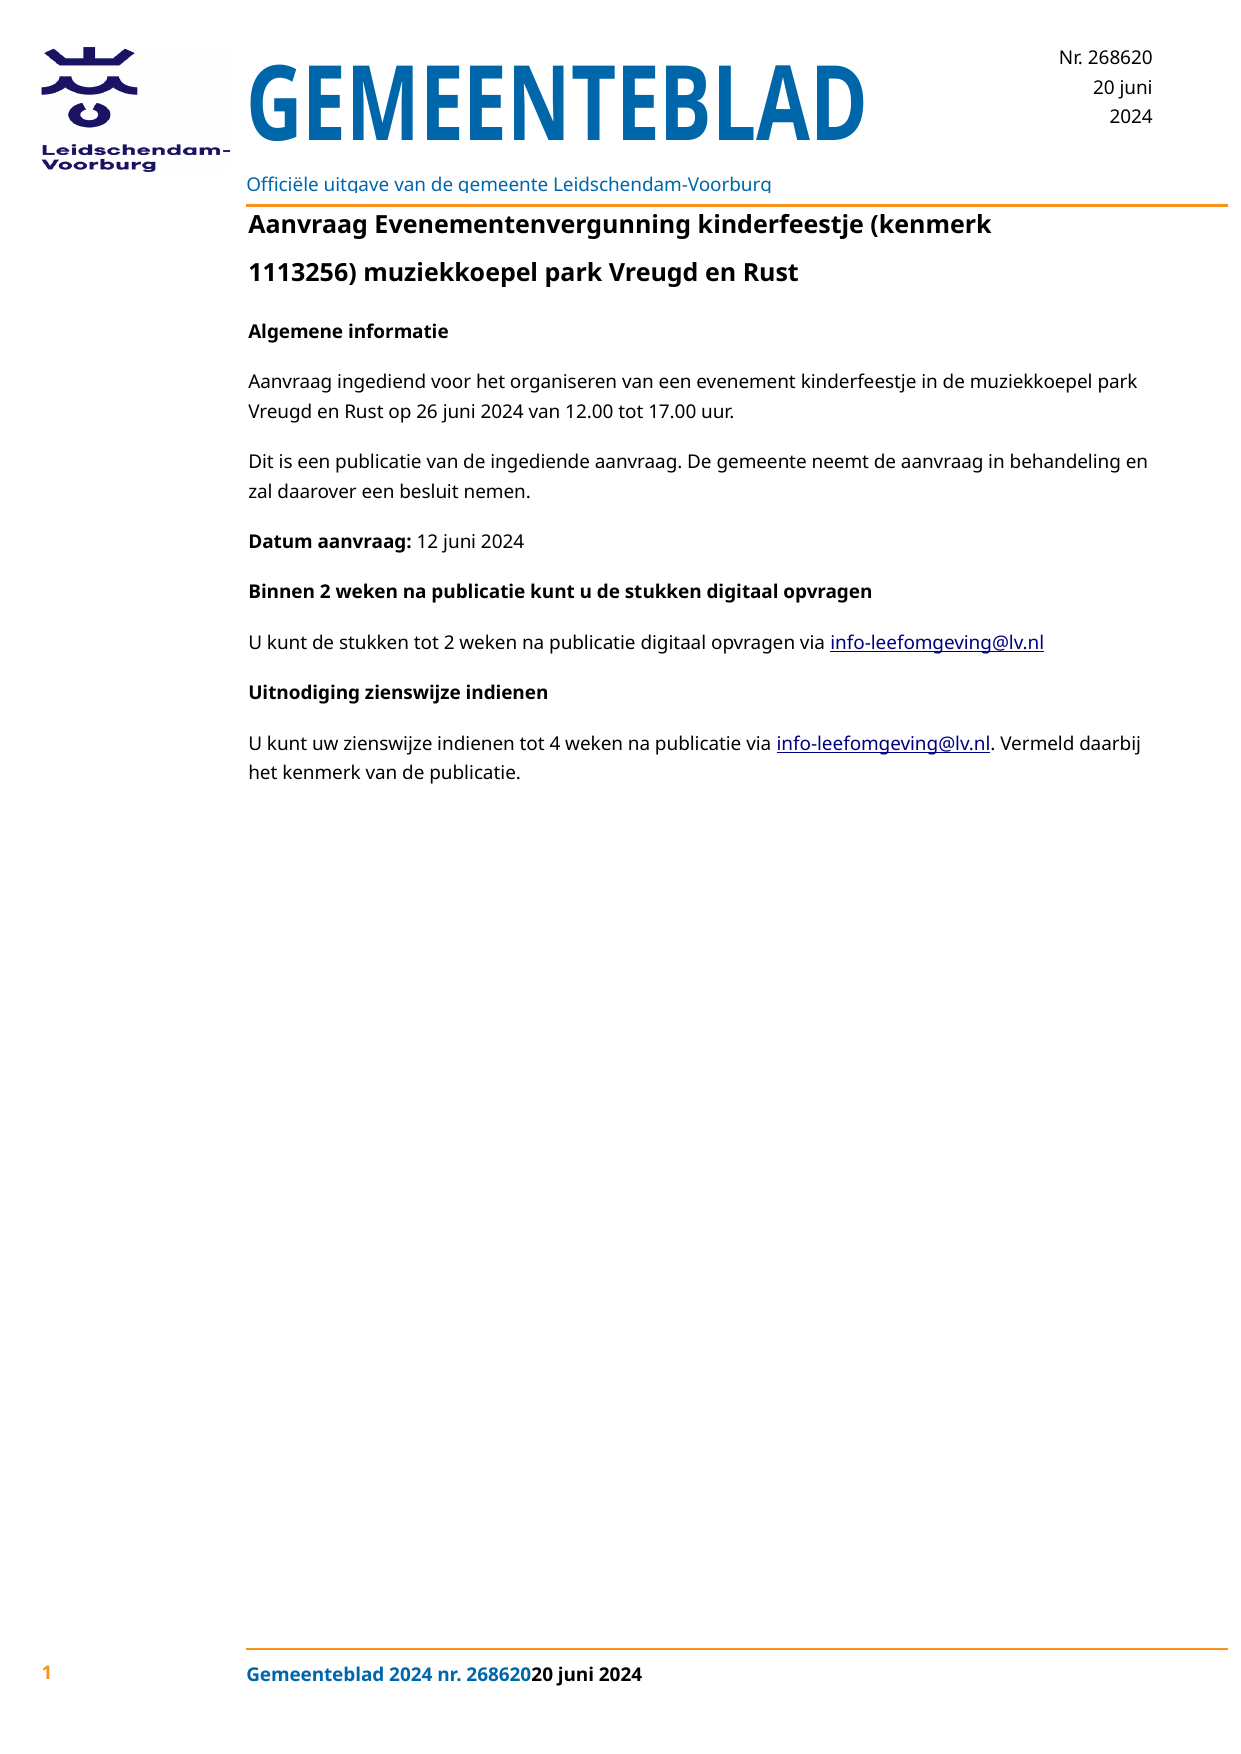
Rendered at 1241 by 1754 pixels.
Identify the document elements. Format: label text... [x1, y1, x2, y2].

text Uitnodiging zienswijze indienen [248, 679, 1152, 705]
picture [41, 47, 231, 172]
text U kunt uw zienswijze indienen tot 4 weken na publicatie via info-leefomgeving@lv.nl. Vermeld daarbij het kenmerk van de publicatie. [248, 730, 1152, 785]
text Aanvraag Evenementenvergunning kinderfeestje (kenmerk 1113256) muziekkoepel park Vreugd en Rust [248, 207, 1152, 288]
text Datum aanvraag: 12 juni 2024 [248, 528, 1152, 554]
text U kunt de stukken tot 2 weken na publicatie digitaal opvragen via info-leefomgeving@lv.nl [248, 629, 1152, 655]
text Algemene informatie [248, 318, 1152, 344]
text Binnen 2 weken na publicatie kunt u de stukken digitaal opvragen [248, 579, 1152, 604]
text Aanvraag ingediend voor het organiseren van een evenement kinderfeestje in de muziekkoepel park Vreugd en Rust op 26 juni 2024 van 12.00 tot 17.00 uur. [248, 368, 1152, 424]
text Dit is een publicatie van de ingediende aanvraag. De gemeente neemt de aanvraag in behandeling en zal daarover een besluit nemen. [248, 448, 1152, 504]
